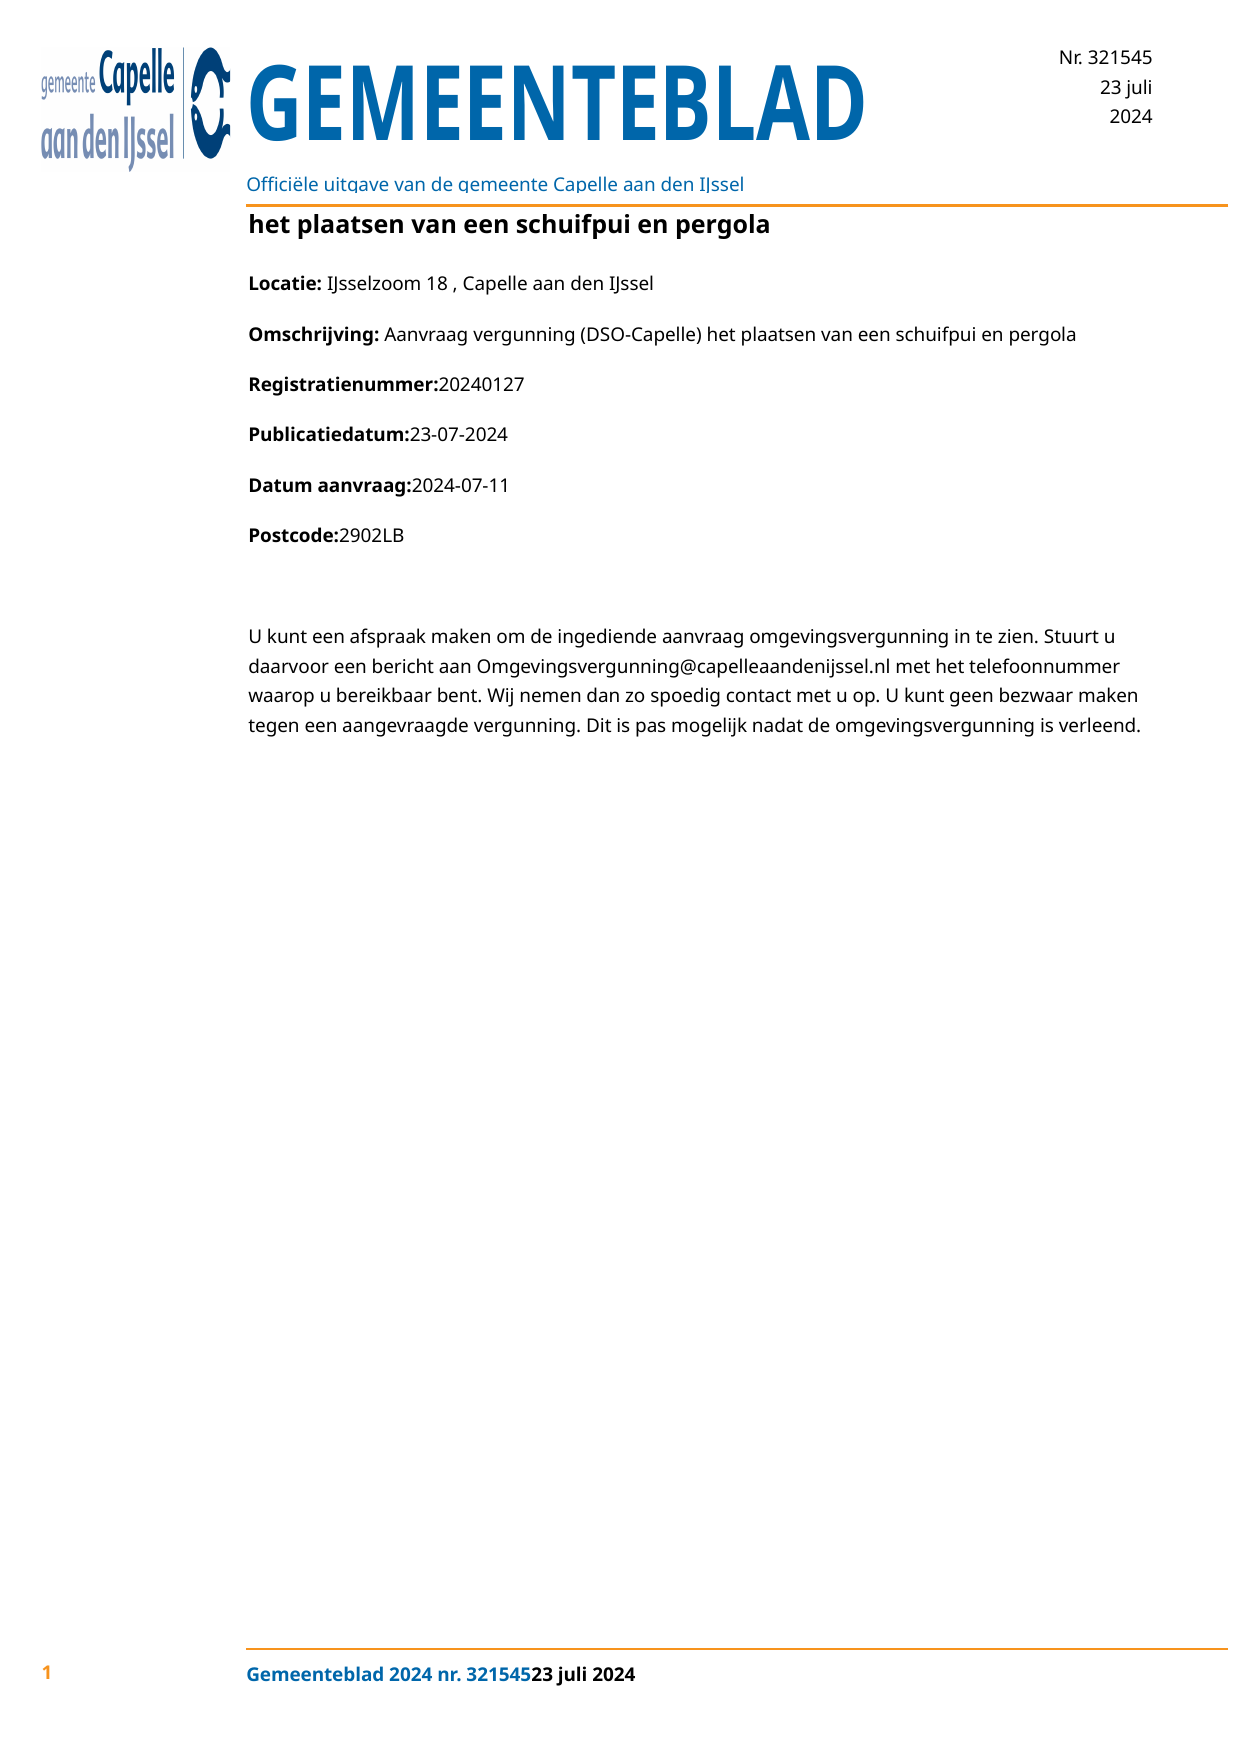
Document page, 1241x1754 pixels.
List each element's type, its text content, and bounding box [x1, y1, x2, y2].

text U kunt een afspraak maken om de ingediende aanvraag omgevingsvergunning in te zien. Stuurt u daarvoor een bericht aan Omgevingsvergunning@capelleaandenijssel.nl met het telefoonnummer waarop u bereikbaar bent. Wij nemen dan zo spoedig contact met u op. U kunt geen bezwaar maken tegen een aangevraagde vergunning. Dit is pas mogelijk nadat de omgevingsvergunning is verleend. [248, 623, 1152, 738]
picture [41, 47, 231, 172]
text Omschrijving: Aanvraag vergunning (DSO-Capelle) het plaatsen van een schuifpui en pergola [248, 321, 1152, 346]
text Postcode:2902LB [248, 522, 1152, 548]
text het plaatsen van een schuifpui en pergola [248, 207, 1152, 241]
text Datum aanvraag:2024-07-11 [248, 472, 1152, 498]
text Registratienummer:20240127 [248, 371, 1152, 397]
text Locatie: IJsselzoom 18 , Capelle aan den IJssel [248, 270, 1152, 296]
text Publicatiedatum:23-07-2024 [248, 422, 1152, 447]
